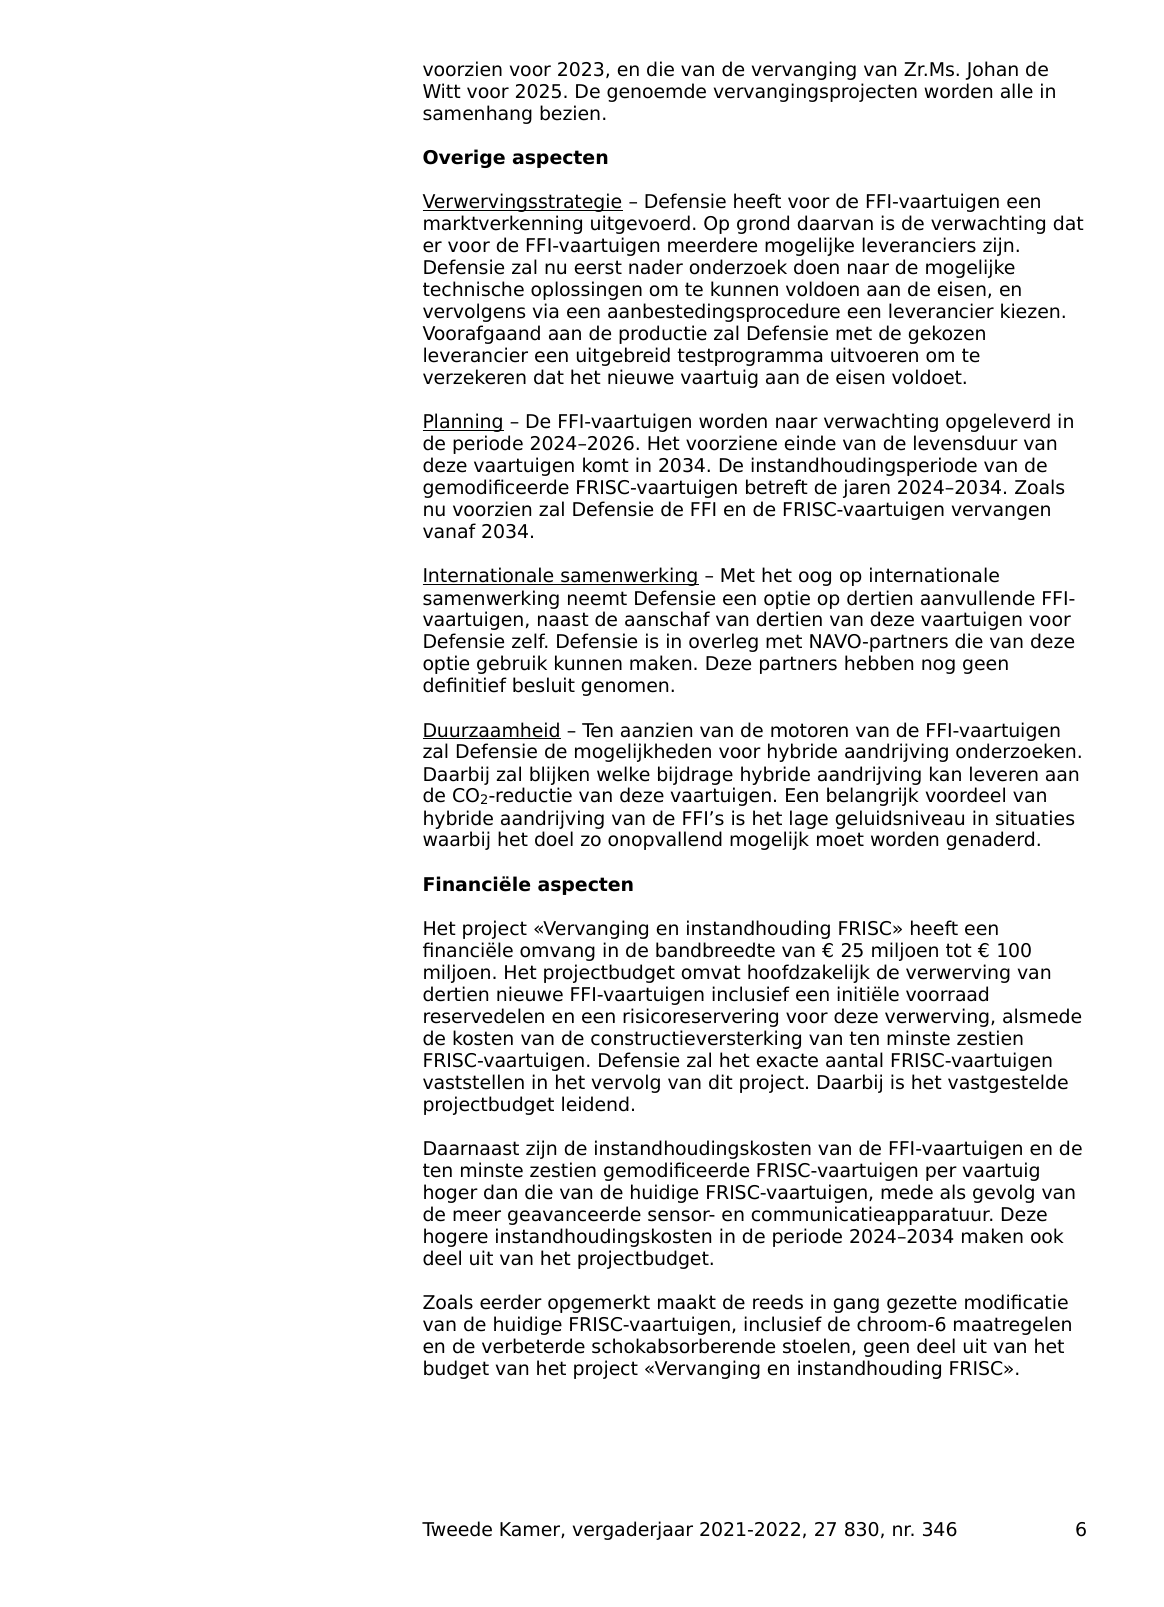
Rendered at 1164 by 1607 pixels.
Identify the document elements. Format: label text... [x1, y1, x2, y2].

subtitle Financiële aspecten [422, 873, 1087, 896]
subtitle Overige aspecten [422, 147, 1087, 169]
text Internationale samenwerking – Met het oog op internationale samenwerking neemt Defensie een optie op dertien aanvullende FFI-vaartuigen, naast de aanschaf van dertien van deze vaartuigen voor Defensie zelf. Defensie is in overleg met NAVO-partners die van deze optie gebruik kunnen maken. Deze partners hebben nog geen definitief besluit genomen. [422, 565, 1087, 697]
text Het project «Vervanging en instandhouding FRISC» heeft een financiële omvang in de bandbreedte van € 25 miljoen tot € 100 miljoen. Het projectbudget omvat hoofdzakelijk de verwerving van dertien nieuwe FFI-vaartuigen inclusief een initiële voorraad reservedelen en een risicoreservering voor deze verwerving, alsmede de kosten van de constructieversterking van ten minste zestien FRISC-vaartuigen. Defensie zal het exacte aantal FRISC-vaartuigen vaststellen in het vervolg van dit project. Daarbij is het vastgestelde projectbudget leidend. [422, 918, 1087, 1116]
text Daarnaast zijn de instandhoudingskosten van de FFI-vaartuigen en de ten minste zestien gemodificeerde FRISC-vaartuigen per vaartuig hoger dan die van de huidige FRISC-vaartuigen, mede als gevolg van de meer geavanceerde sensor- en communicatieapparatuur. Deze hogere instandhoudingskosten in de periode 2024–2034 maken ook deel uit van het projectbudget. [422, 1138, 1087, 1269]
text Planning – De FFI-vaartuigen worden naar verwachting opgeleverd in de periode 2024–2026. Het voorziene einde van de levensduur van deze vaartuigen komt in 2034. De instandhoudingsperiode van de gemodificeerde FRISC-vaartuigen betreft de jaren 2024–2034. Zoals nu voorzien zal Defensie de FFI en de FRISC-vaartuigen vervangen vanaf 2034. [422, 411, 1087, 543]
text Zoals eerder opgemerkt maakt de reeds in gang gezette modificatie van de huidige FRISC-vaartuigen, inclusief de chroom-6 maatregelen en de verbeterde schokabsorberende stoelen, geen deel uit van het budget van het project «Vervanging en instandhouding FRISC». [422, 1292, 1087, 1380]
text voorzien voor 2023, en die van de vervanging van Zr.Ms. Johan de Witt voor 2025. De genoemde vervangingsprojecten worden alle in samenhang bezien. [422, 59, 1087, 125]
text Duurzaamheid – Ten aanzien van de motoren van de FFI-vaartuigen zal Defensie de mogelijkheden voor hybride aandrijving onderzoeken. Daarbij zal blijken welke bijdrage hybride aandrijving kan leveren aan de CO2-reductie van deze vaartuigen. Een belangrijk voordeel van hybride aandrijving van de FFI’s is het lage geluidsniveau in situaties waarbij het doel zo onopvallend mogelijk moet worden genaderd. [422, 719, 1087, 851]
text Verwervingsstrategie – Defensie heeft voor de FFI-vaartuigen een marktverkenning uitgevoerd. Op grond daarvan is de verwachting dat er voor de FFI-vaartuigen meerdere mogelijke leveranciers zijn. Defensie zal nu eerst nader onderzoek doen naar de mogelijke technische oplossingen om te kunnen voldoen aan de eisen, en vervolgens via een aanbestedingsprocedure een leverancier kiezen. Voorafgaand aan de productie zal Defensie met de gekozen leverancier een uitgebreid testprogramma uitvoeren om te verzekeren dat het nieuwe vaartuig aan de eisen voldoet. [422, 191, 1087, 389]
